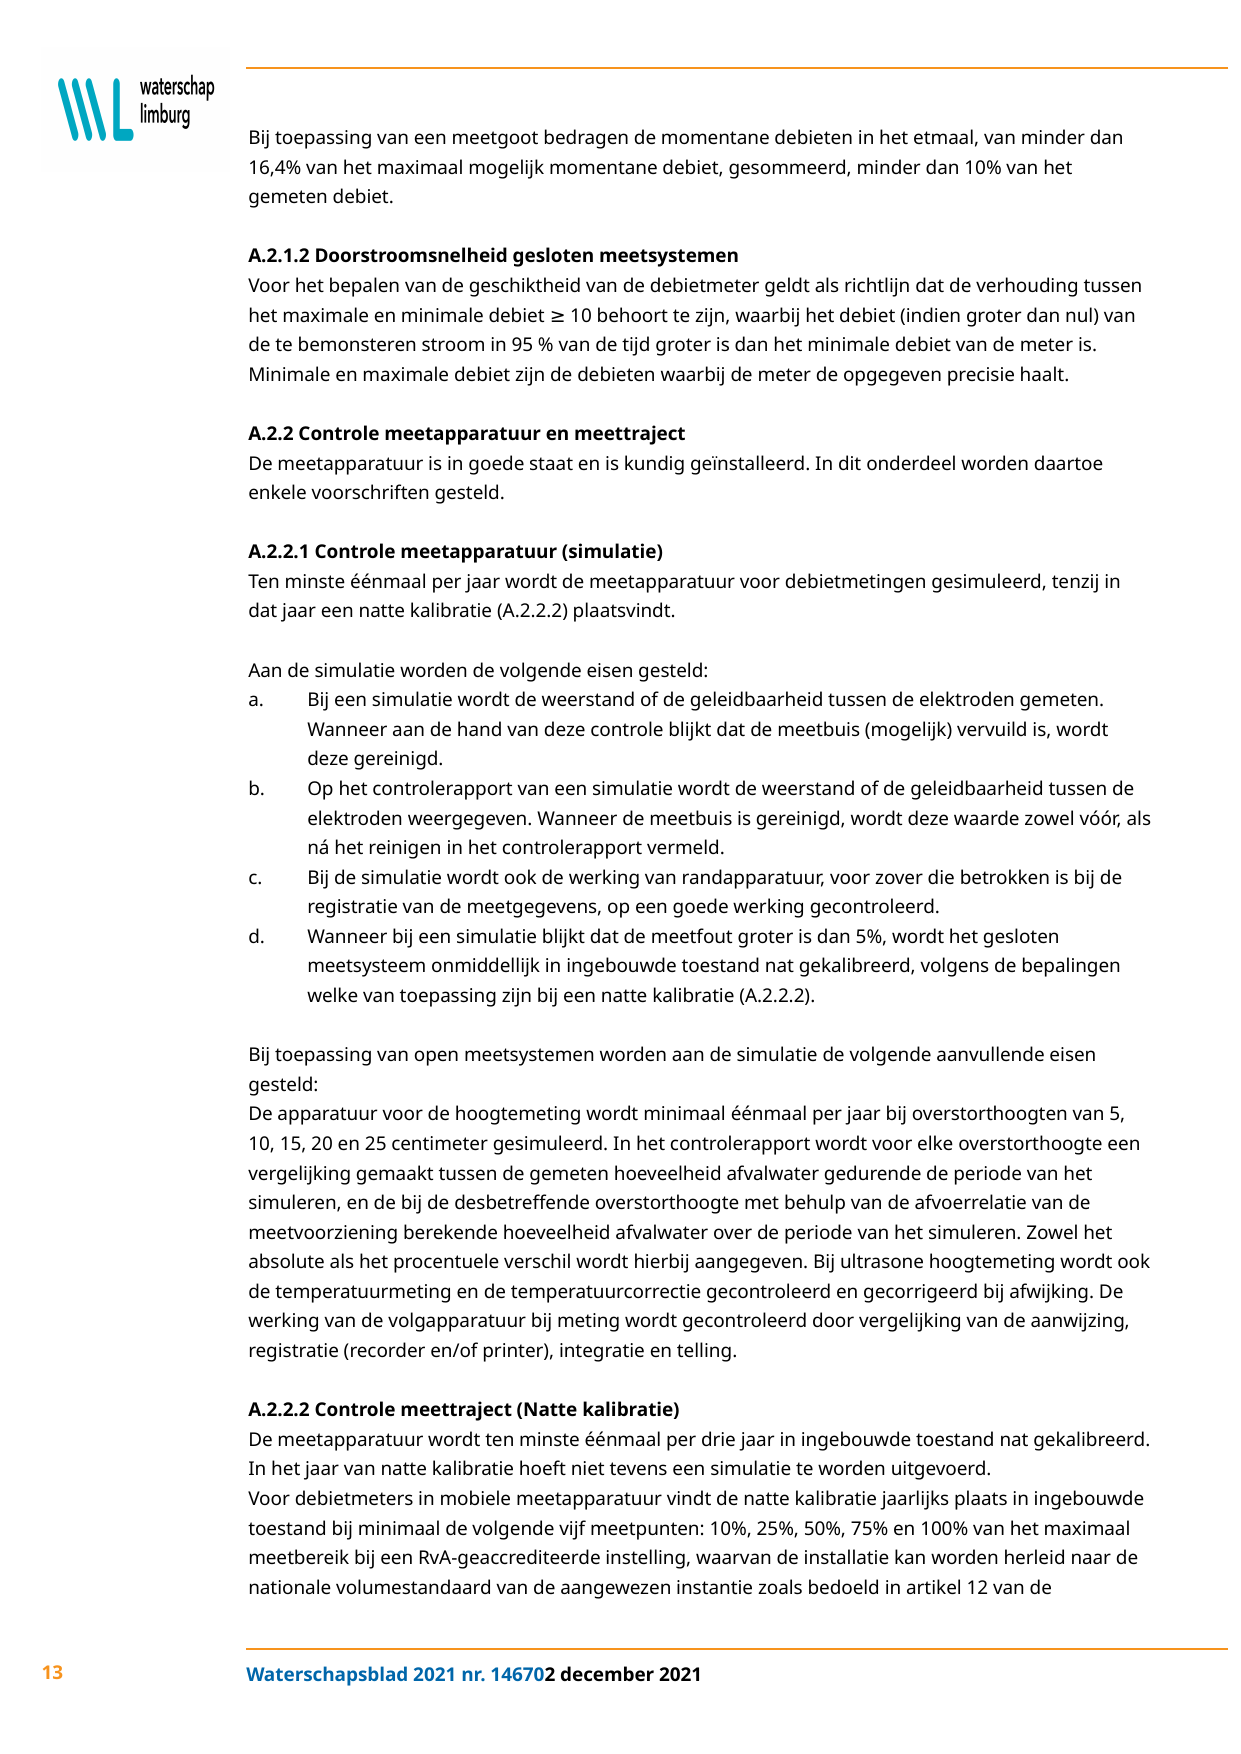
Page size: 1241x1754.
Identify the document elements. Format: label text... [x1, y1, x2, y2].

text A.2.2.1 Controle meetapparatuur (simulatie) [248, 538, 1152, 564]
text Bij toepassing van open meetsystemen worden aan de simulatie de volgende aanvullende eisen gesteld: [248, 1041, 1152, 1097]
list Op het controlerapport van een simulatie wordt de weerstand of de geleidbaarheid tussen de elektroden weergegeven. Wanneer de meetbuis is gereinigd, wordt deze waarde zowel vóór, als ná het reinigen in het controlerapport vermeld. [248, 775, 1152, 860]
text De meetapparatuur is in goede staat en is kundig geïnstalleerd. In dit onderdeel worden daartoe enkele voorschriften gesteld. [248, 450, 1152, 505]
list Bij de simulatie wordt ook de werking van randapparatuur, voor zover die betrokken is bij de registratie van de meetgegevens, op een goede werking gecontroleerd. [248, 864, 1152, 919]
text Voor het bepalen van de geschiktheid van de debietmeter geldt als richtlijn dat de verhouding tussen het maximale en minimale debiet ≥ 10 behoort te zijn, waarbij het debiet (indien groter dan nul) van de te bemonsteren stroom in 95 % van de tijd groter is dan het minimale debiet van de meter is. Minimale en maximale debiet zijn de debieten waarbij de meter de opgegeven precisie haalt. [248, 272, 1152, 387]
text De meetapparatuur wordt ten minste éénmaal per drie jaar in ingebouwde toestand nat gekalibreerd. In het jaar van natte kalibratie hoeft niet tevens een simulatie te worden uitgevoerd. [248, 1426, 1152, 1481]
text De apparatuur voor de hoogtemeting wordt minimaal éénmaal per jaar bij overstorthoogten van 5, 10, 15, 20 en 25 centimeter gesimuleerd. In het controlerapport wordt voor elke overstorthoogte een vergelijking gemaakt tussen de gemeten hoeveelheid afvalwater gedurende de periode van het simuleren, en de bij de desbetreffende overstorthoogte met behulp van de afvoerrelatie van de meetvoorziening berekende hoeveelheid afvalwater over de periode van het simuleren. Zowel het absolute als het procentuele verschil wordt hierbij aangegeven. Bij ultrasone hoogtemeting wordt ook de temperatuurmeting en de temperatuurcorrectie gecontroleerd en gecorrigeerd bij afwijking. De werking van de volgapparatuur bij meting wordt gecontroleerd door vergelijking van de aanwijzing, registratie (recorder en/of printer), integratie en telling. [248, 1101, 1152, 1363]
text Voor debietmeters in mobiele meetapparatuur vindt de natte kalibratie jaarlijks plaats in ingebouwde toestand bij minimaal de volgende vijf meetpunten: 10%, 25%, 50%, 75% en 100% van het maximaal meetbereik bij een RvA-geaccrediteerde instelling, waarvan de installatie kan worden herleid naar de nationale volumestandaard van de aangewezen instantie zoals bedoeld in artikel 12 van de [248, 1485, 1152, 1600]
text Ten minste éénmaal per jaar wordt de meetapparatuur voor debietmetingen gesimuleerd, tenzij in dat jaar een natte kalibratie (A.2.2.2) plaatsvindt. [248, 568, 1152, 623]
text A.2.2 Controle meetapparatuur en meettraject [248, 420, 1152, 446]
text Aan de simulatie worden de volgende eisen gesteld: [248, 657, 1152, 683]
text A.2.2.2 Controle meettraject (Natte kalibratie) [248, 1396, 1152, 1422]
picture [41, 47, 231, 172]
list Wanneer bij een simulatie blijkt dat de meetfout groter is dan 5%, wordt het gesloten meetsysteem onmiddellijk in ingebouwde toestand nat gekalibreerd, volgens de bepalingen welke van toepassing zijn bij een natte kalibratie (A.2.2.2). [248, 923, 1152, 1008]
list Bij een simulatie wordt de weerstand of de geleidbaarheid tussen de elektroden gemeten. Wanneer aan de hand van deze controle blijkt dat de meetbuis (mogelijk) vervuild is, wordt deze gereinigd. [248, 686, 1152, 771]
text Bij toepassing van een meetgoot bedragen de momentane debieten in het etmaal, van minder dan 16,4% van het maximaal mogelijk momentane debiet, gesommeerd, minder dan 10% van het gemeten debiet. [248, 124, 1152, 209]
text A.2.1.2 Doorstroomsnelheid gesloten meetsystemen [248, 243, 1152, 268]
